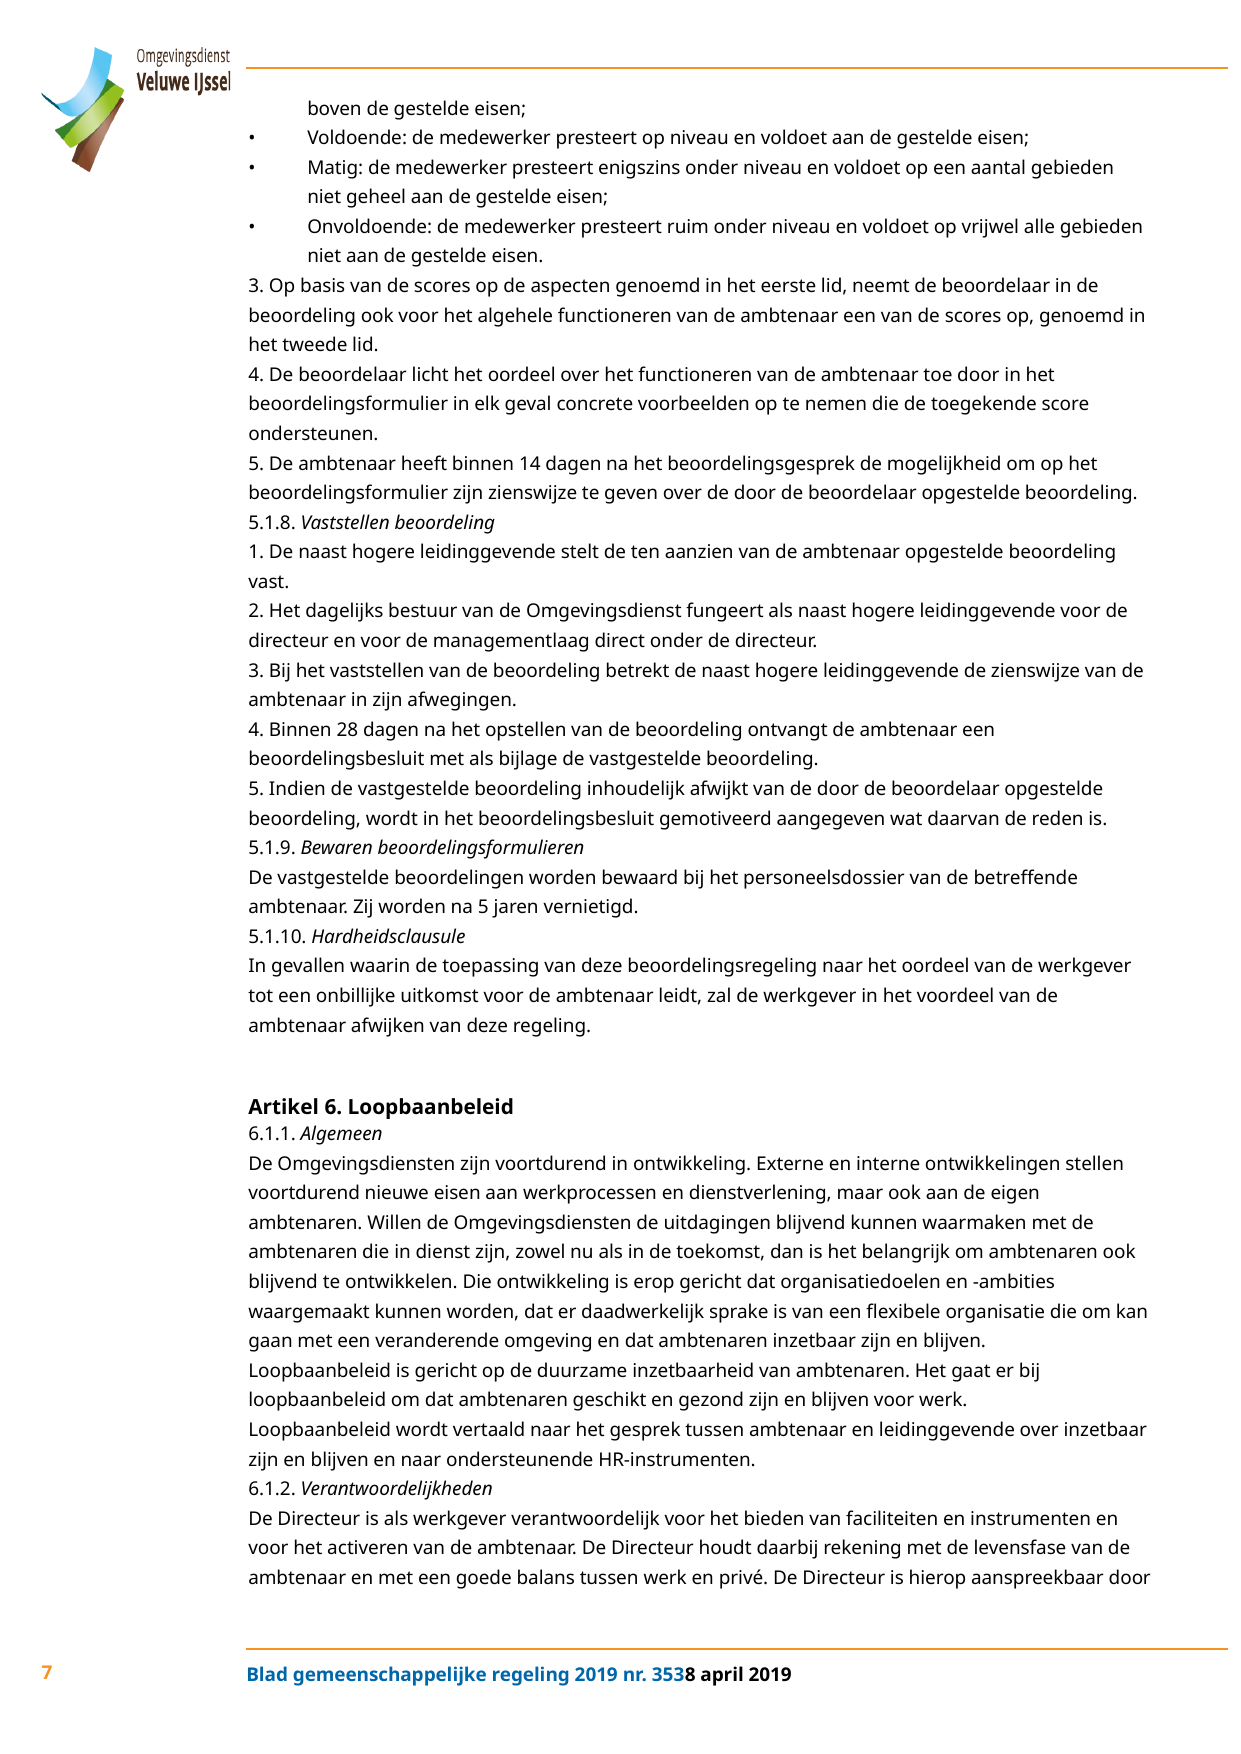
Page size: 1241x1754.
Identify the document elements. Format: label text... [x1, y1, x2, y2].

text 5.1.9. Bewaren beoordelingsformulieren [248, 834, 1152, 860]
text 2. Het dagelijks bestuur van de Omgevingsdienst fungeert als naast hogere leidinggevende voor de directeur en voor de managementlaag direct onder de directeur. [248, 598, 1152, 653]
text 4. Binnen 28 dagen na het opstellen van de beoordeling ontvangt de ambtenaar een beoordelingsbesluit met als bijlage de vastgestelde beoordeling. [248, 716, 1152, 771]
text 6.1.2. Verantwoordelijkheden [248, 1475, 1152, 1501]
text 3. Op basis van de scores op de aspecten genoemd in het eerste lid, neemt de beoordelaar in de beoordeling ook voor het algehele functioneren van de ambtenaar een van de scores op, genoemd in het tweede lid. [248, 272, 1152, 357]
text Artikel 6. Loopbaanbeleid [248, 1092, 1152, 1120]
text 4. De beoordelaar licht het oordeel over het functioneren van de ambtenaar toe door in het beoordelingsformulier in elk geval concrete voorbeelden op te nemen die de toegekende score ondersteunen. [248, 361, 1152, 446]
list Voldoende: de medewerker presteert op niveau en voldoet aan de gestelde eisen; [248, 124, 1152, 150]
text 5.1.8. Vaststellen beoordeling [248, 509, 1152, 535]
text 5.1.10. Hardheidsclausule [248, 923, 1152, 949]
text In gevallen waarin de toepassing van deze beoordelingsregeling naar het oordeel van de werkgever [248, 953, 1152, 978]
text 1. De naast hogere leidinggevende stelt de ten aanzien van de ambtenaar opgestelde beoordeling vast. [248, 538, 1152, 594]
text 3. Bij het vaststellen van de beoordeling betrekt de naast hogere leidinggevende de zienswijze van de ambtenaar in zijn afwegingen. [248, 657, 1152, 712]
picture [41, 47, 231, 172]
list boven de gestelde eisen; [248, 95, 1152, 121]
text ambtenaar. Zij worden na 5 jaren vernietigd. [248, 893, 1152, 919]
text 6.1.1. Algemeen [248, 1120, 1152, 1146]
text De vastgestelde beoordelingen worden bewaard bij het personeelsdossier van de betreffende [248, 864, 1152, 890]
text De Directeur is als werkgever verantwoordelijk voor het bieden van faciliteiten en instrumenten en voor het activeren van de ambtenaar. De Directeur houdt daarbij rekening met de levensfase van de ambtenaar en met een goede balans tussen werk en privé. De Directeur is hierop aanspreekbaar door [248, 1505, 1152, 1590]
text 5. Indien de vastgestelde beoordeling inhoudelijk afwijkt van de door de beoordelaar opgestelde beoordeling, wordt in het beoordelingsbesluit gemotiveerd aangegeven wat daarvan de reden is. [248, 775, 1152, 831]
text Loopbaanbeleid is gericht op de duurzame inzetbaarheid van ambtenaren. Het gaat er bij loopbaanbeleid om dat ambtenaren geschikt en gezond zijn en blijven voor werk. [248, 1357, 1152, 1412]
text ambtenaar afwijken van deze regeling. [248, 1012, 1152, 1038]
list Onvoldoende: de medewerker presteert ruim onder niveau en voldoet op vrijwel alle gebieden niet aan de gestelde eisen. [248, 213, 1152, 268]
text De Omgevingsdiensten zijn voortdurend in ontwikkeling. Externe en interne ontwikkelingen stellen voortdurend nieuwe eisen aan werkprocessen en dienstverlening, maar ook aan de eigen ambtenaren. Willen de Omgevingsdiensten de uitdagingen blijvend kunnen waarmaken met de ambtenaren die in dienst zijn, zowel nu als in de toekomst, dan is het belangrijk om ambtenaren ook blijvend te ontwikkelen. Die ontwikkeling is erop gericht dat organisatiedoelen en -ambities waargemaakt kunnen worden, dat er daadwerkelijk sprake is van een flexibele organisatie die om kan gaan met een veranderende omgeving en dat ambtenaren inzetbaar zijn en blijven. [248, 1150, 1152, 1353]
text 5. De ambtenaar heeft binnen 14 dagen na het beoordelingsgesprek de mogelijkheid om op het beoordelingsformulier zijn zienswijze te geven over de door de beoordelaar opgestelde beoordeling. [248, 450, 1152, 505]
list Matig: de medewerker presteert enigszins onder niveau en voldoet op een aantal gebieden niet geheel aan de gestelde eisen; [248, 154, 1152, 209]
text tot een onbillijke uitkomst voor de ambtenaar leidt, zal de werkgever in het voordeel van de [248, 982, 1152, 1008]
text Loopbaanbeleid wordt vertaald naar het gesprek tussen ambtenaar en leidinggevende over inzetbaar zijn en blijven en naar ondersteunende HR-instrumenten. [248, 1416, 1152, 1471]
